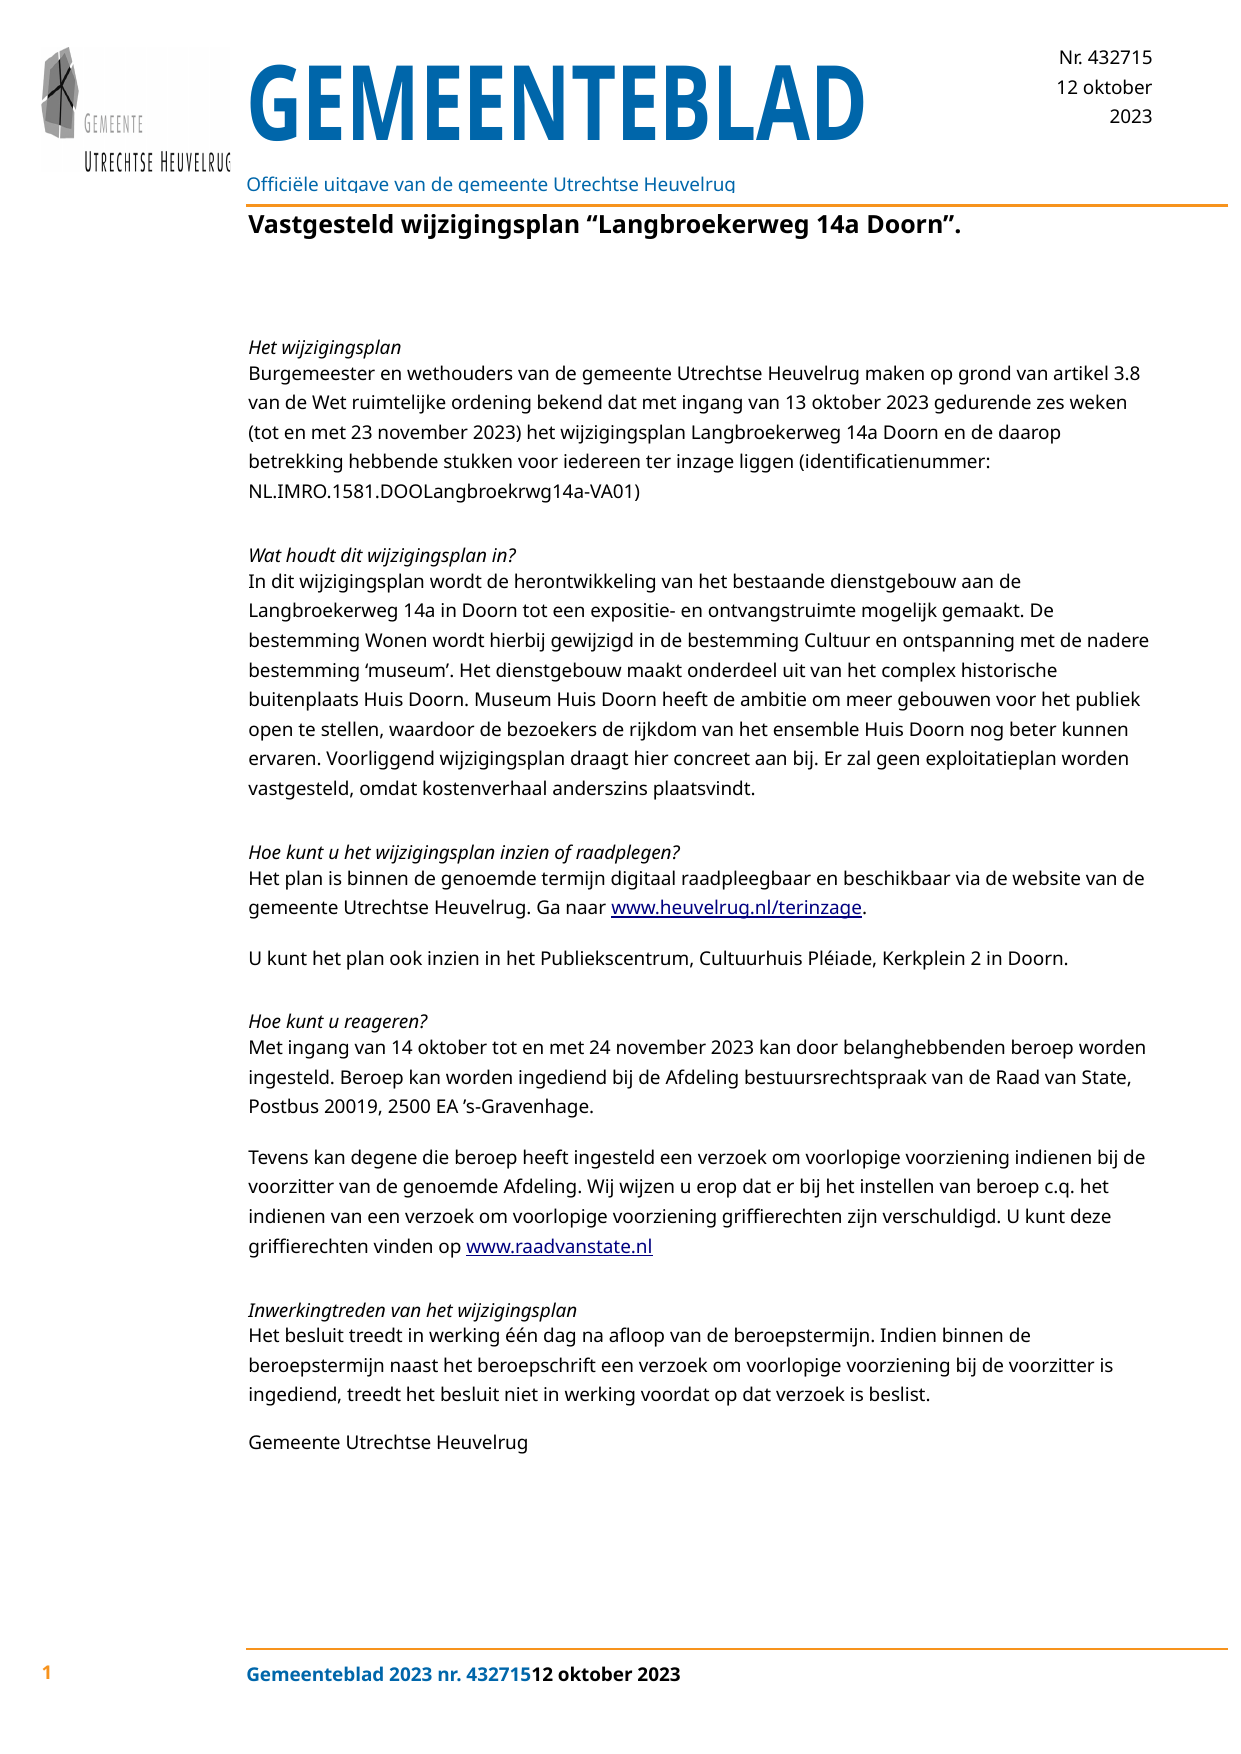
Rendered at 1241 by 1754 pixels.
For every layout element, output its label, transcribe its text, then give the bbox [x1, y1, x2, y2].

picture [41, 47, 231, 172]
text Hoe kunt u reageren? [248, 1009, 1152, 1034]
text Gemeente Utrechtse Heuvelrug [248, 1429, 1152, 1455]
text Burgemeester en wethouders van de gemeente Utrechtse Heuvelrug maken op grond van artikel 3.8 van de Wet ruimtelijke ordening bekend dat met ingang van 13 oktober 2023 gedurende zes weken (tot en met 23 november 2023) het wijzigingsplan Langbroekerweg 14a Doorn en de daarop betrekking hebbende stukken voor iedereen ter inzage liggen (identificatienummer: NL.IMRO.1581.DOOLangbroekrwg14a-VA01) [248, 360, 1152, 504]
text Inwerkingtreden van het wijzigingsplan [248, 1297, 1152, 1322]
text Wat houdt dit wijzigingsplan in? [248, 542, 1152, 568]
text In dit wijzigingsplan wordt de herontwikkeling van het bestaande dienstgebouw aan de Langbroekerweg 14a in Doorn tot een expositie- en ontvangstruimte mogelijk gemaakt. De bestemming Wonen wordt hierbij gewijzigd in de bestemming Cultuur en ontspanning met de nadere bestemming ‘museum’. Het dienstgebouw maakt onderdeel uit van het complex historische buitenplaats Huis Doorn. Museum Huis Doorn heeft de ambitie om meer gebouwen voor het publiek open te stellen, waardoor de bezoekers de rijkdom van het ensemble Huis Doorn nog beter kunnen ervaren. Voorliggend wijzigingsplan draagt hier concreet aan bij. Er zal geen exploitatieplan worden vastgesteld, omdat kostenverhaal anderszins plaatsvindt. [248, 568, 1152, 801]
text Hoe kunt u het wijzigingsplan inzien of raadplegen? [248, 839, 1152, 865]
text Vastgesteld wijzigingsplan “Langbroekerweg 14a Doorn”. [248, 207, 1152, 241]
text Het besluit treedt in werking één dag na afloop van de beroepstermijn. Indien binnen de beroepstermijn naast het beroepschrift een verzoek om voorlopige voorziening bij de voorzitter is ingediend, treedt het besluit niet in werking voordat op dat verzoek is beslist. [248, 1322, 1152, 1407]
text Tevens kan degene die beroep heeft ingesteld een verzoek om voorlopige voorziening indienen bij de voorzitter van de genoemde Afdeling. Wij wijzen u erop dat er bij het instellen van beroep c.q. het indienen van een verzoek om voorlopige voorziening griffierechten zijn verschuldigd. U kunt deze griffierechten vinden op www.raadvanstate.nl [248, 1144, 1152, 1258]
text Het plan is binnen de genoemde termijn digitaal raadpleegbaar en beschikbaar via de website van de gemeente Utrechtse Heuvelrug. Ga naar www.heuvelrug.nl/terinzage. [248, 865, 1152, 920]
text Met ingang van 14 oktober tot en met 24 november 2023 kan door belanghebbenden beroep worden ingesteld. Beroep kan worden ingediend bij de Afdeling bestuursrechtspraak van de Raad van State, Postbus 20019, 2500 EA ’s-Gravenhage. [248, 1034, 1152, 1119]
text Het wijzigingsplan [248, 334, 1152, 360]
text U kunt het plan ook inzien in het Publiekscentrum, Cultuurhuis Pléiade, Kerkplein 2 in Doorn. [248, 945, 1152, 971]
